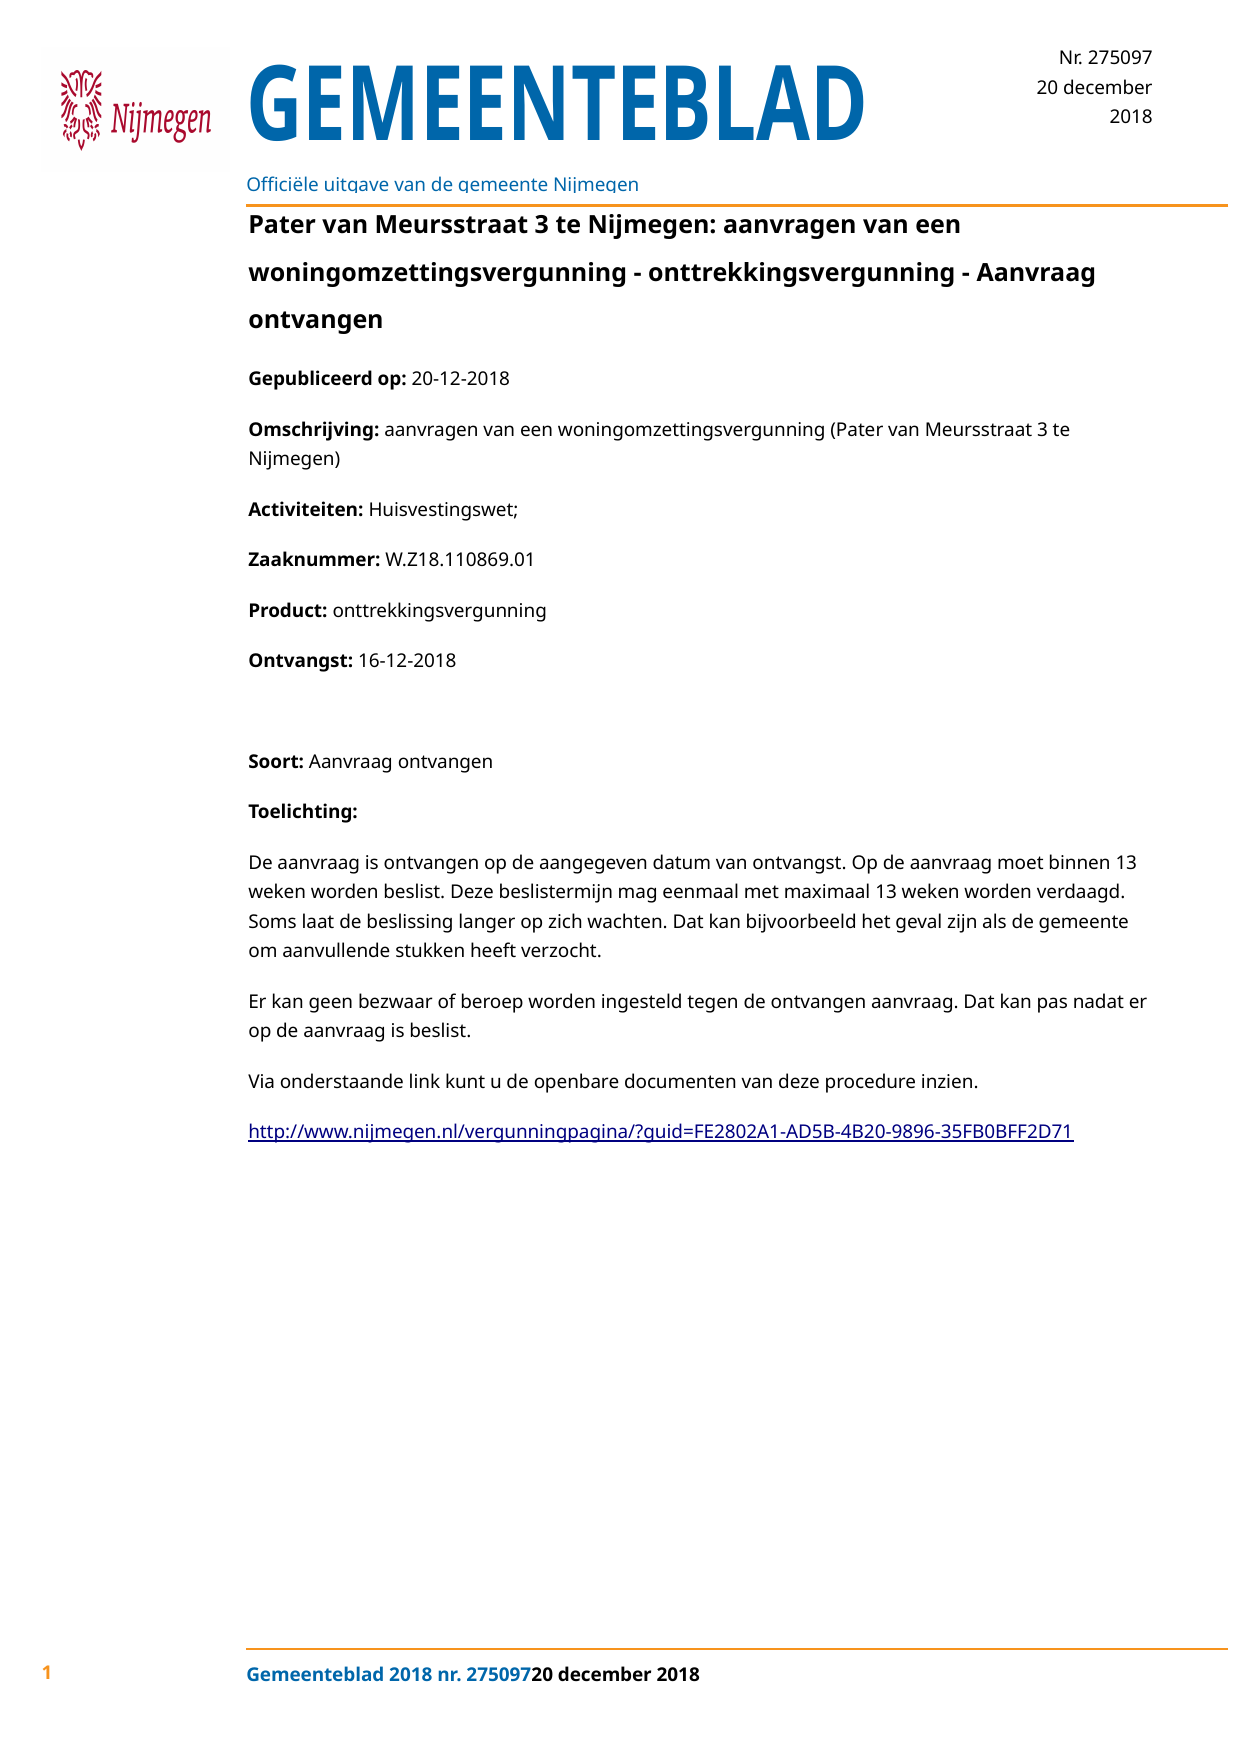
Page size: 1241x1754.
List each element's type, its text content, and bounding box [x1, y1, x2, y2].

text Zaaknummer: W.Z18.110869.01 [248, 546, 1152, 572]
text Gepubliceerd op: 20-12-2018 [248, 366, 1152, 391]
text Via onderstaande link kunt u de openbare documenten van deze procedure inzien. [248, 1068, 1152, 1094]
text Activiteiten: Huisvestingswet; [248, 496, 1152, 522]
text De aanvraag is ontvangen op de aangegeven datum van ontvangst. Op de aanvraag moet binnen 13 weken worden beslist. Deze beslistermijn mag eenmaal met maximaal 13 weken worden verdaagd. Soms laat de beslissing langer op zich wachten. Dat kan bijvoorbeeld het geval zijn als de gemeente om aanvullende stukken heeft verzocht. [248, 849, 1152, 963]
picture [41, 47, 231, 172]
text Pater van Meursstraat 3 te Nijmegen: aanvragen van een woningomzettingsvergunning - onttrekkingsvergunning - Aanvraag ontvangen [248, 207, 1152, 336]
text http://www.nijmegen.nl/vergunningpagina/?guid=FE2802A1-AD5B-4B20-9896-35FB0BFF2D71 [248, 1118, 1152, 1144]
text Product: onttrekkingsvergunning [248, 597, 1152, 622]
text Toelichting: [248, 798, 1152, 824]
text Er kan geen bezwaar of beroep worden ingesteld tegen de ontvangen aanvraag. Dat kan pas nadat er op de aanvraag is beslist. [248, 988, 1152, 1043]
text Ontvangst: 16-12-2018 [248, 647, 1152, 673]
text Omschrijving: aanvragen van een woningomzettingsvergunning (Pater van Meursstraat 3 te Nijmegen) [248, 416, 1152, 471]
text Soort: Aanvraag ontvangen [248, 748, 1152, 774]
